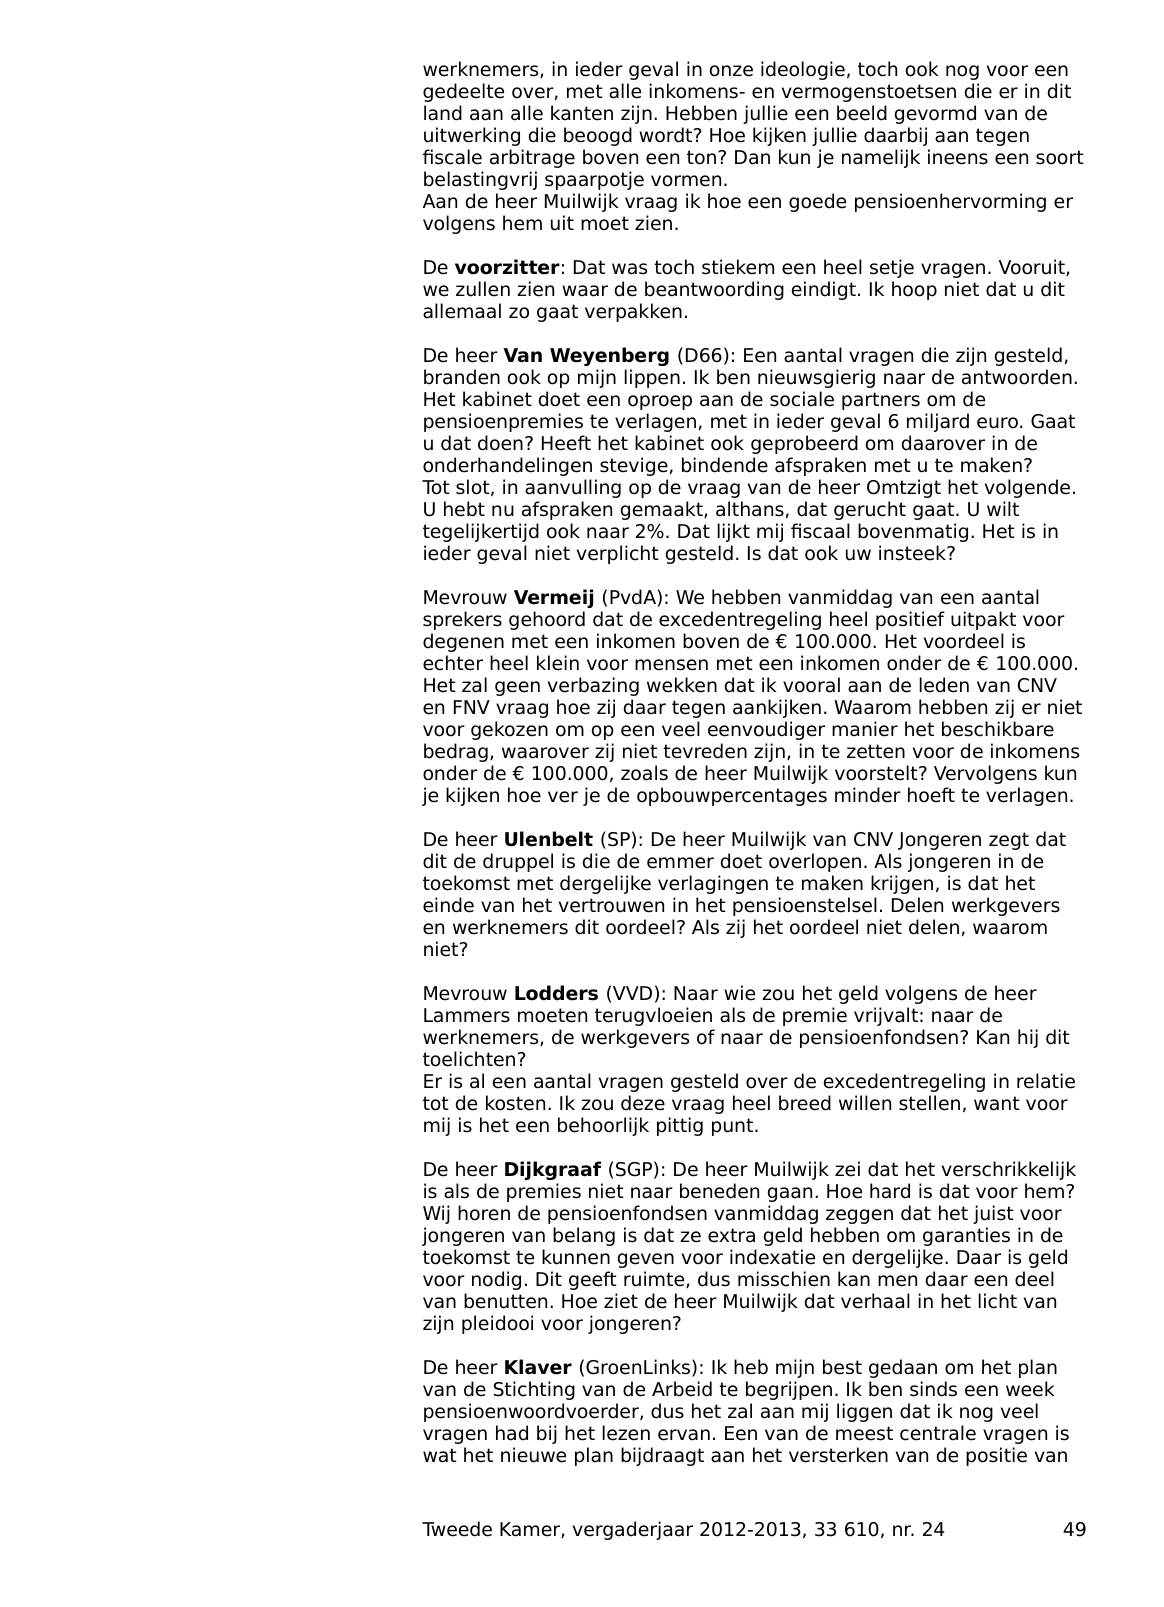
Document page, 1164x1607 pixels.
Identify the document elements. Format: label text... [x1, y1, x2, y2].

text De heer Van Weyenberg (D66): Een aantal vragen die zijn gesteld, branden ook op mijn lippen. Ik ben nieuwsgierig naar de antwoorden. [422, 345, 1087, 389]
text Mevrouw Lodders (VVD): Naar wie zou het geld volgens de heer Lammers moeten terugvloeien als de premie vrijvalt: naar de werknemers, de werkgevers of naar de pensioenfondsen? Kan hij dit toelichten? [422, 983, 1087, 1071]
text werknemers, in ieder geval in onze ideologie, toch ook nog voor een gedeelte over, met alle inkomens- en vermogenstoetsen die er in dit land aan alle kanten zijn. Hebben jullie een beeld gevormd van de uitwerking die beoogd wordt? Hoe kijken jullie daarbij aan tegen fiscale arbitrage boven een ton? Dan kun je namelijk ineens een soort belastingvrij spaarpotje vormen. [422, 59, 1087, 191]
text Er is al een aantal vragen gesteld over de excedentregeling in relatie tot de kosten. Ik zou deze vraag heel breed willen stellen, want voor mij is het een behoorlijk pittig punt. [422, 1071, 1087, 1137]
text De heer Dijkgraaf (SGP): De heer Muilwijk zei dat het verschrikkelijk is als de premies niet naar beneden gaan. Hoe hard is dat voor hem? Wij horen de pensioenfondsen vanmiddag zeggen dat het juist voor jongeren van belang is dat ze extra geld hebben om garanties in de toekomst te kunnen geven voor indexatie en dergelijke. Daar is geld voor nodig. Dit geeft ruimte, dus misschien kan men daar een deel van benutten. Hoe ziet de heer Muilwijk dat verhaal in het licht van zijn pleidooi voor jongeren? [422, 1159, 1087, 1335]
text Mevrouw Vermeij (PvdA): We hebben vanmiddag van een aantal sprekers gehoord dat de excedentregeling heel positief uitpakt voor degenen met een inkomen boven de € 100.000. Het voordeel is echter heel klein voor mensen met een inkomen onder de € 100.000. Het zal geen verbazing wekken dat ik vooral aan de leden van CNV en FNV vraag hoe zij daar tegen aankijken. Waarom hebben zij er niet voor gekozen om op een veel eenvoudiger manier het beschikbare bedrag, waarover zij niet tevreden zijn, in te zetten voor de inkomens onder de € 100.000, zoals de heer Muilwijk voorstelt? Vervolgens kun je kijken hoe ver je de opbouwpercentages minder hoeft te verlagen. [422, 587, 1087, 807]
text De heer Ulenbelt (SP): De heer Muilwijk van CNV Jongeren zegt dat dit de druppel is die de emmer doet overlopen. Als jongeren in de toekomst met dergelijke verlagingen te maken krijgen, is dat het einde van het vertrouwen in het pensioenstelsel. Delen werkgevers en werknemers dit oordeel? Als zij het oordeel niet delen, waarom niet? [422, 829, 1087, 961]
text Aan de heer Muilwijk vraag ik hoe een goede pensioenhervorming er volgens hem uit moet zien. [422, 191, 1087, 235]
text De heer Klaver (GroenLinks): Ik heb mijn best gedaan om het plan van de Stichting van de Arbeid te begrijpen. Ik ben sinds een week pensioenwoordvoerder, dus het zal aan mij liggen dat ik nog veel vragen had bij het lezen ervan. Een van de meest centrale vragen is wat het nieuwe plan bijdraagt aan het versterken van de positie van [422, 1357, 1087, 1467]
text Het kabinet doet een oproep aan de sociale partners om de pensioenpremies te verlagen, met in ieder geval 6 miljard euro. Gaat u dat doen? Heeft het kabinet ook geprobeerd om daarover in de onderhandelingen stevige, bindende afspraken met u te maken? [422, 389, 1087, 477]
text De voorzitter: Dat was toch stiekem een heel setje vragen. Vooruit, we zullen zien waar de beantwoording eindigt. Ik hoop niet dat u dit allemaal zo gaat verpakken. [422, 257, 1087, 323]
text Tot slot, in aanvulling op de vraag van de heer Omtzigt het volgende. U hebt nu afspraken gemaakt, althans, dat gerucht gaat. U wilt tegelijkertijd ook naar 2%. Dat lijkt mij fiscaal bovenmatig. Het is in ieder geval niet verplicht gesteld. Is dat ook uw insteek? [422, 477, 1087, 565]
